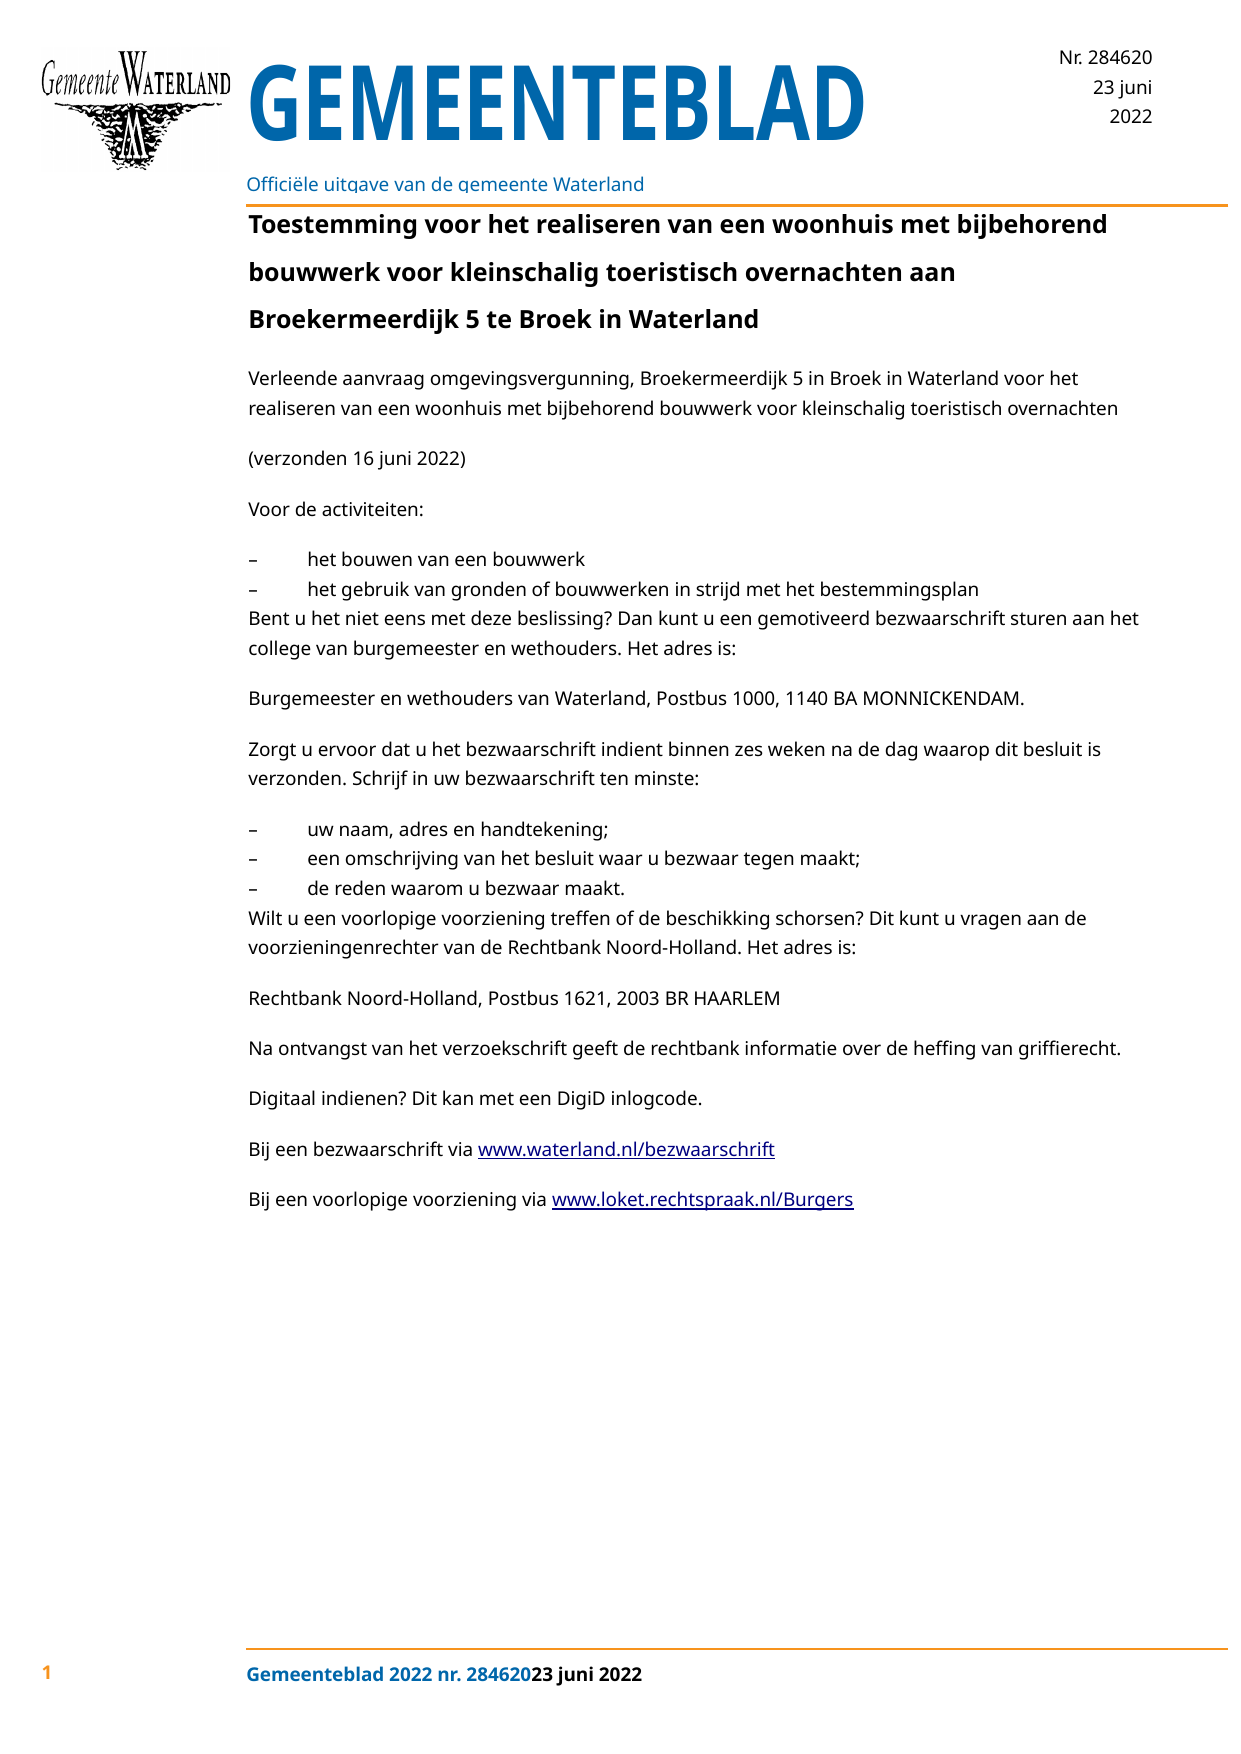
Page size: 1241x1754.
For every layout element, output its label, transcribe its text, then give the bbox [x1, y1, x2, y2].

list een omschrijving van het besluit waar u bezwaar tegen maakt; [248, 846, 1152, 871]
text Voor de activiteiten: [248, 496, 1152, 522]
text Toestemming voor het realiseren van een woonhuis met bijbehorend bouwwerk voor kleinschalig toeristisch overnachten aan Broekermeerdijk 5 te Broek in Waterland [248, 207, 1152, 336]
text Rechtbank Noord-Holland, Postbus 1621, 2003 BR HAARLEM [248, 985, 1152, 1010]
text Zorgt u ervoor dat u het bezwaarschrift indient binnen zes weken na de dag waarop dit besluit is verzonden. Schrijf in uw bezwaarschrift ten minste: [248, 736, 1152, 791]
text Bij een bezwaarschrift via www.waterland.nl/bezwaarschrift [248, 1136, 1152, 1162]
text Na ontvangst van het verzoekschrift geeft de rechtbank informatie over de heffing van griffierecht. [248, 1035, 1152, 1061]
text Wilt u een voorlopige voorziening treffen of de beschikking schorsen? Dit kunt u vragen aan de voorzieningenrechter van de Rechtbank Noord-Holland. Het adres is: [248, 905, 1152, 960]
list uw naam, adres en handtekening; [248, 816, 1152, 842]
text Verleende aanvraag omgevingsvergunning, Broekermeerdijk 5 in Broek in Waterland voor het realiseren van een woonhuis met bijbehorend bouwwerk voor kleinschalig toeristisch overnachten [248, 366, 1152, 421]
picture [41, 47, 231, 172]
text Digitaal indienen? Dit kan met een DigiD inlogcode. [248, 1086, 1152, 1111]
text Burgemeester en wethouders van Waterland, Postbus 1000, 1140 BA MONNICKENDAM. [248, 686, 1152, 711]
text Bent u het niet eens met deze beslissing? Dan kunt u een gemotiveerd bezwaarschrift sturen aan het college van burgemeester en wethouders. Het adres is: [248, 606, 1152, 661]
text (verzonden 16 juni 2022) [248, 446, 1152, 471]
list het gebruik van gronden of bouwwerken in strijd met het bestemmingsplan [248, 576, 1152, 602]
list de reden waarom u bezwaar maakt. [248, 875, 1152, 901]
text Bij een voorlopige voorziening via www.loket.rechtspraak.nl/Burgers [248, 1186, 1152, 1212]
list het bouwen van een bouwwerk [248, 546, 1152, 572]
